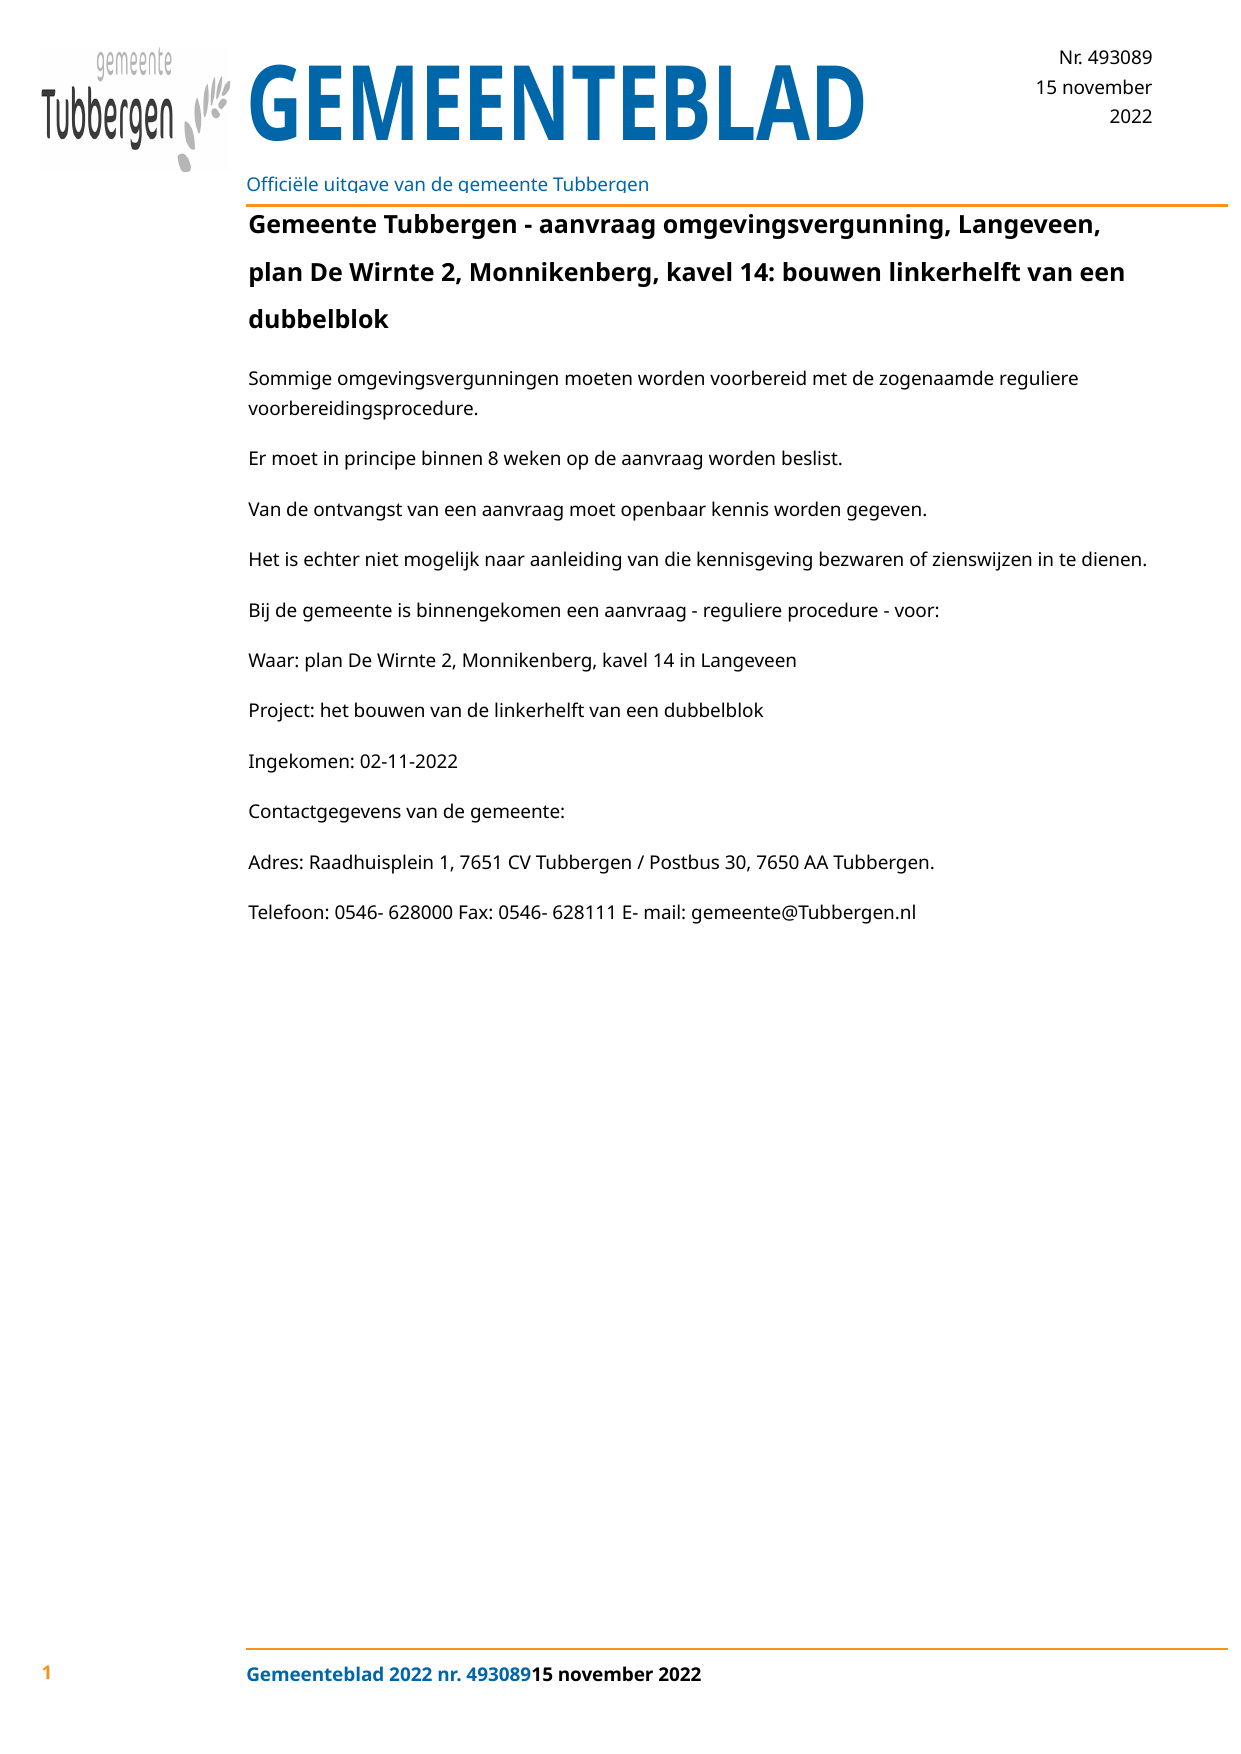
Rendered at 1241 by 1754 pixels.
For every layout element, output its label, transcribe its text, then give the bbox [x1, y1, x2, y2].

picture [41, 47, 231, 172]
text Gemeente Tubbergen - aanvraag omgevingsvergunning, Langeveen, plan De Wirnte 2, Monnikenberg, kavel 14: bouwen linkerhelft van een dubbelblok [248, 207, 1152, 336]
text Telefoon: 0546- 628000 Fax: 0546- 628111 E- mail: gemeente@Tubbergen.nl [248, 899, 1152, 925]
text Het is echter niet mogelijk naar aanleiding van die kennisgeving bezwaren of zienswijzen in te dienen. [248, 546, 1152, 572]
text Van de ontvangst van een aanvraag moet openbaar kennis worden gegeven. [248, 496, 1152, 522]
text Sommige omgevingsvergunningen moeten worden voorbereid met de zogenaamde reguliere voorbereidingsprocedure. [248, 366, 1152, 421]
text Adres: Raadhuisplein 1, 7651 CV Tubbergen / Postbus 30, 7650 AA Tubbergen. [248, 849, 1152, 874]
text Project: het bouwen van de linkerhelft van een dubbelblok [248, 698, 1152, 723]
text Er moet in principe binnen 8 weken op de aanvraag worden beslist. [248, 446, 1152, 471]
text Contactgegevens van de gemeente: [248, 798, 1152, 824]
text Waar: plan De Wirnte 2, Monnikenberg, kavel 14 in Langeveen [248, 647, 1152, 673]
text Ingekomen: 02-11-2022 [248, 748, 1152, 774]
text Bij de gemeente is binnengekomen een aanvraag - reguliere procedure - voor: [248, 597, 1152, 622]
